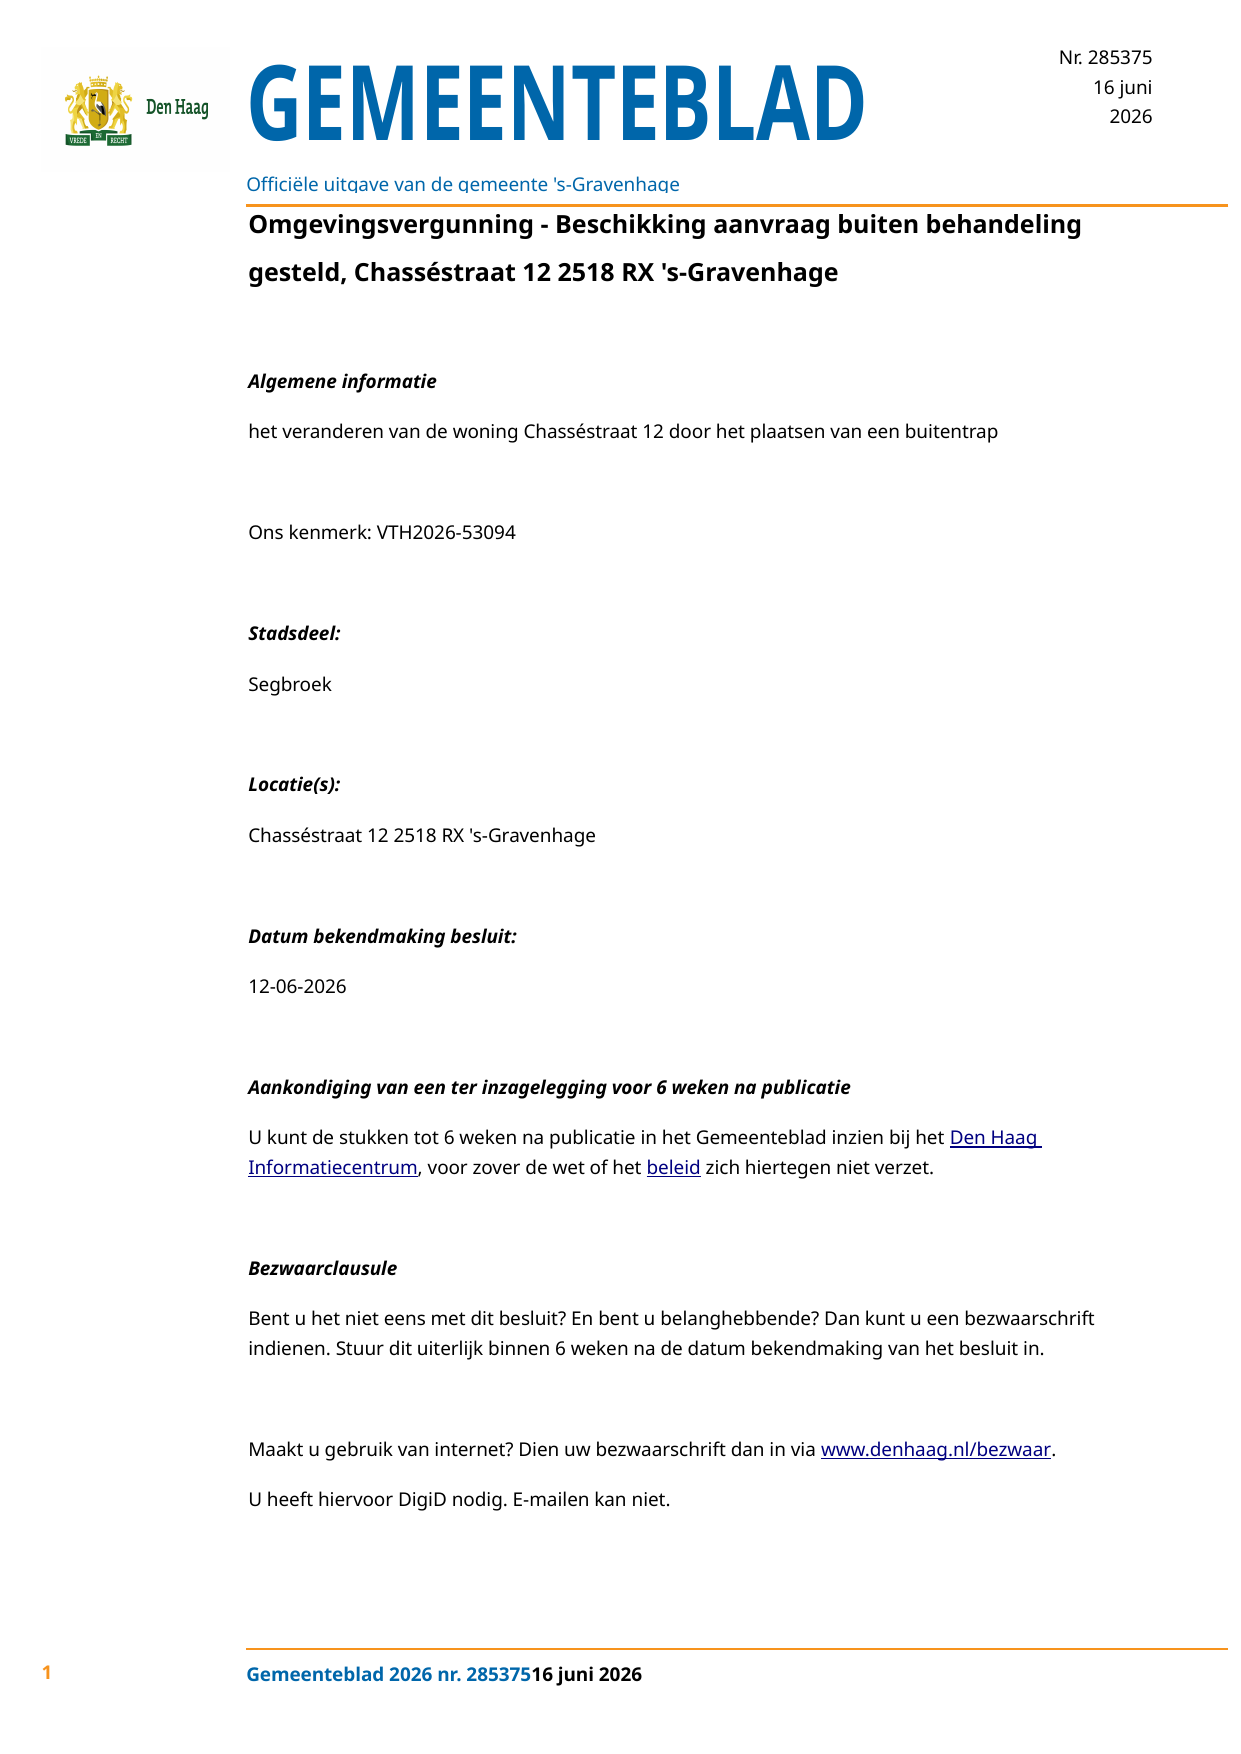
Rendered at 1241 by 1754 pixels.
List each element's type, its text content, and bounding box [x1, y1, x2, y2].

text Stadsdeel: [248, 620, 1152, 646]
text U kunt de stukken tot 6 weken na publicatie in het Gemeenteblad inzien bij het Den Haag Informatiecentrum, voor zover de wet of het beleid zich hiertegen niet verzet. [248, 1124, 1152, 1180]
text Algemene informatie [248, 368, 1152, 394]
text Bezwaarclausule [248, 1255, 1152, 1281]
text Bent u het niet eens met dit besluit? En bent u belanghebbende? Dan kunt u een bezwaarschrift indienen. Stuur dit uiterlijk binnen 6 weken na de datum bekendmaking van het besluit in. [248, 1305, 1152, 1361]
text Aankondiging van een ter inzagelegging voor 6 weken na publicatie [248, 1074, 1152, 1100]
text Locatie(s): [248, 772, 1152, 797]
text Segbroek [248, 671, 1152, 697]
text 12-06-2026 [248, 973, 1152, 999]
text Datum bekendmaking besluit: [248, 923, 1152, 949]
text Maakt u gebruik van internet? Dien uw bezwaarschrift dan in via www.denhaag.nl/bezwaar. [248, 1436, 1152, 1462]
text Omgevingsvergunning - Beschikking aanvraag buiten behandeling gesteld, Chasséstraat 12 2518 RX 's-Gravenhage [248, 207, 1152, 288]
text Chasséstraat 12 2518 RX 's-Gravenhage [248, 822, 1152, 848]
text het veranderen van de woning Chasséstraat 12 door het plaatsen van een buitentrap [248, 419, 1152, 444]
text U heeft hiervoor DigiD nodig. E-mailen kan niet. [248, 1486, 1152, 1512]
picture [41, 47, 231, 172]
text Ons kenmerk: VTH2026-53094 [248, 519, 1152, 545]
